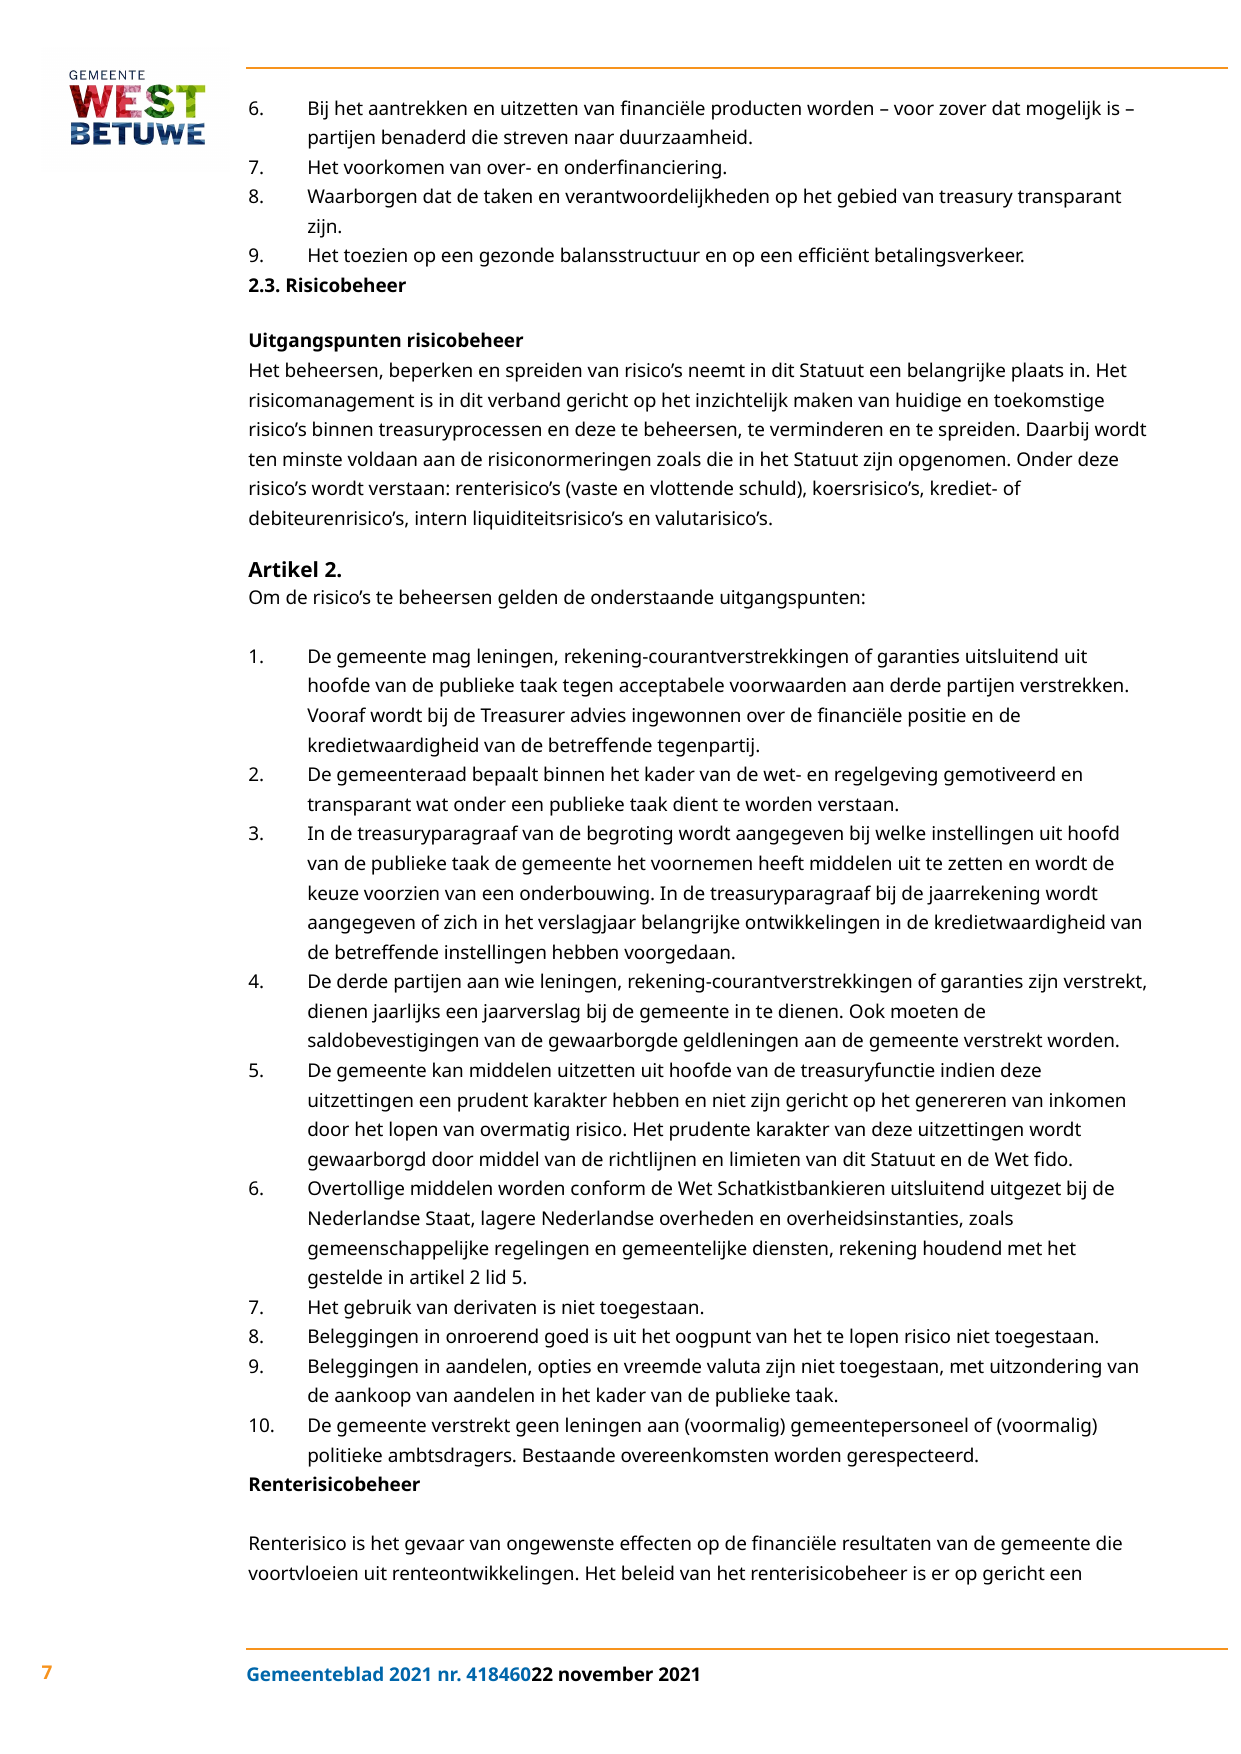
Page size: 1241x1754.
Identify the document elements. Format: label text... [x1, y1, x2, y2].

list De derde partijen aan wie leningen, rekening-courantverstrekkingen of garanties zijn verstrekt, dienen jaarlijks een jaarverslag bij de gemeente in te dienen. Ook moeten de saldobevestigingen van de gewaarborgde geldleningen aan de gemeente verstrekt worden. [248, 968, 1152, 1053]
text 2.3. Risicobeheer [248, 272, 1152, 298]
text Artikel 2. [248, 556, 1152, 584]
list Beleggingen in aandelen, opties en vreemde valuta zijn niet toegestaan, met uitzondering van de aankoop van aandelen in het kader van de publieke taak. [248, 1353, 1152, 1408]
picture [41, 47, 231, 172]
list De gemeente mag leningen, rekening-courantverstrekkingen of garanties uitsluitend uit hoofde van de publieke taak tegen acceptabele voorwaarden aan derde partijen verstrekken. Vooraf wordt bij de Treasurer advies ingewonnen over de financiële positie en de kredietwaardigheid van de betreffende tegenpartij. [248, 643, 1152, 758]
list De gemeente kan middelen uitzetten uit hoofde van de treasuryfunctie indien deze uitzettingen een prudent karakter hebben en niet zijn gericht op het genereren van inkomen door het lopen van overmatig risico. Het prudente karakter van deze uitzettingen wordt gewaarborgd door middel van de richtlijnen en limieten van dit Statuut en de Wet fido. [248, 1057, 1152, 1172]
list De gemeenteraad bepaalt binnen het kader van de wet- en regelgeving gemotiveerd en transparant wat onder een publieke taak dient te worden verstaan. [248, 761, 1152, 817]
list Beleggingen in onroerend goed is uit het oogpunt van het te lopen risico niet toegestaan. [248, 1323, 1152, 1349]
text Renterisicobeheer [248, 1471, 1152, 1497]
list Het voorkomen van over- en onderfinanciering. [248, 154, 1152, 180]
text Om de risico’s te beheersen gelden de onderstaande uitgangspunten: [248, 584, 1152, 610]
list De gemeente verstrekt geen leningen aan (voormalig) gemeentepersoneel of (voormalig) politieke ambtsdragers. Bestaande overeenkomsten worden gerespecteerd. [248, 1412, 1152, 1468]
text Renterisico is het gevaar van ongewenste effecten op de financiële resultaten van de gemeente die voortvloeien uit renteontwikkelingen. Het beleid van het renterisicobeheer is er op gericht een [248, 1531, 1152, 1586]
list Het toezien op een gezonde balansstructuur en op een efficiënt betalingsverkeer. [248, 243, 1152, 268]
list Het gebruik van derivaten is niet toegestaan. [248, 1294, 1152, 1320]
list In de treasuryparagraaf van de begroting wordt aangegeven bij welke instellingen uit hoofd van de publieke taak de gemeente het voornemen heeft middelen uit te zetten en wordt de keuze voorzien van een onderbouwing. In de treasuryparagraaf bij de jaarrekening wordt aangegeven of zich in het verslagjaar belangrijke ontwikkelingen in de kredietwaardigheid van de betreffende instellingen hebben voorgedaan. [248, 821, 1152, 965]
list Waarborgen dat de taken en verantwoordelijkheden op het gebied van treasury transparant zijn. [248, 183, 1152, 239]
text Het beheersen, beperken en spreiden van risico’s neemt in dit Statuut een belangrijke plaats in. Het risicomanagement is in dit verband gericht op het inzichtelijk maken van huidige en toekomstige risico’s binnen treasuryprocessen en deze te beheersen, te verminderen en te spreiden. Daarbij wordt ten minste voldaan aan de risiconormeringen zoals die in het Statuut zijn opgenomen. Onder deze risico’s wordt verstaan: renterisico’s (vaste en vlottende schuld), koersrisico’s, krediet- of debiteurenrisico’s, intern liquiditeitsrisico’s en valutarisico’s. [248, 357, 1152, 531]
list Overtollige middelen worden conform de Wet Schatkistbankieren uitsluitend uitgezet bij de Nederlandse Staat, lagere Nederlandse overheden en overheidsinstanties, zoals gemeenschappelijke regelingen en gemeentelijke diensten, rekening houdend met het gestelde in artikel 2 lid 5. [248, 1176, 1152, 1290]
text Uitgangspunten risicobeheer [248, 328, 1152, 353]
list Bij het aantrekken en uitzetten van financiële producten worden – voor zover dat mogelijk is – partijen benaderd die streven naar duurzaamheid. [248, 95, 1152, 150]
